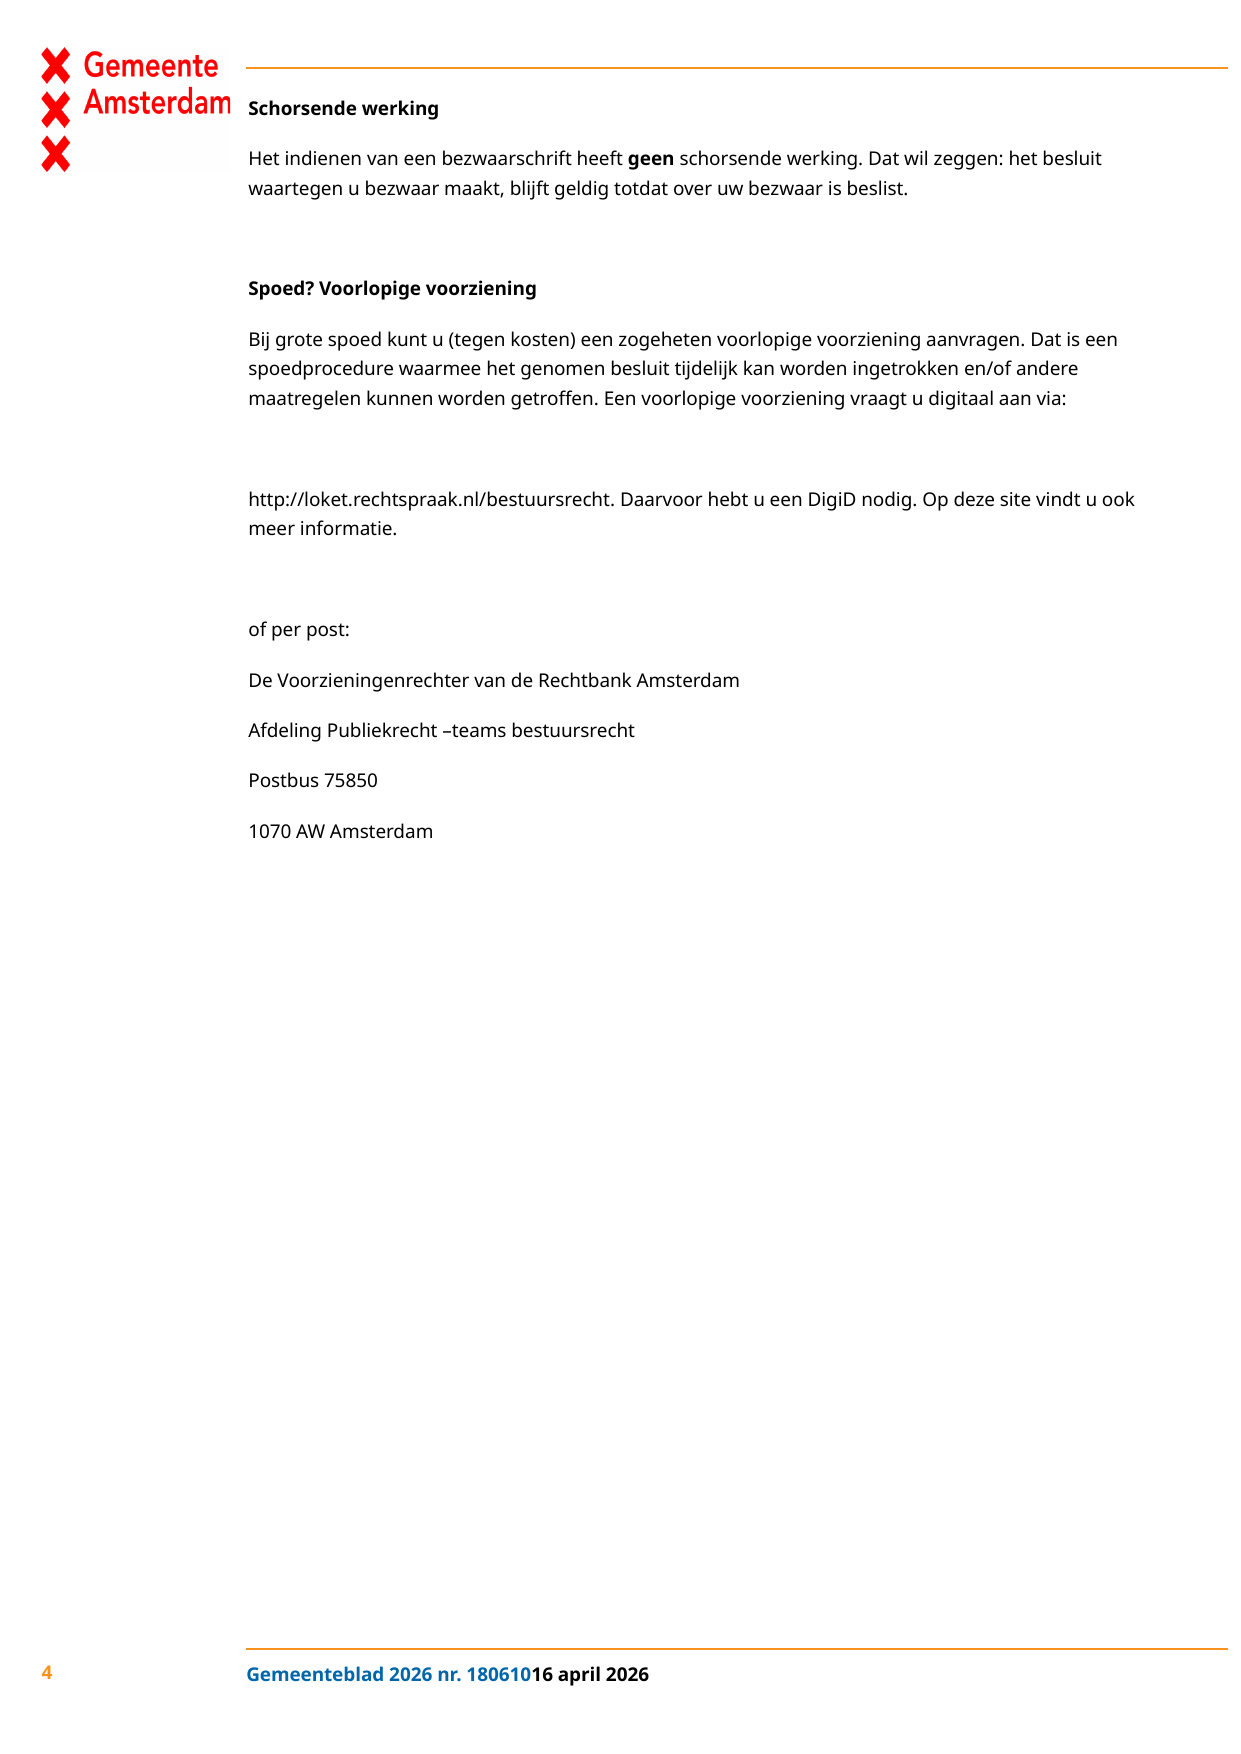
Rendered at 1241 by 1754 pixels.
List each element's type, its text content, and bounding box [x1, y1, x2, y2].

text Spoed? Voorlopige voorziening [248, 276, 1152, 301]
text Het indienen van een bezwaarschrift heeft geen schorsende werking. Dat wil zeggen: het besluit waartegen u bezwaar maakt, blijft geldig totdat over uw bezwaar is beslist. [248, 145, 1152, 201]
text http://loket.rechtspraak.nl/bestuursrecht. Daarvoor hebt u een DigiD nodig. Op deze site vindt u ook meer informatie. [248, 486, 1152, 541]
text 1070 AW Amsterdam [248, 818, 1152, 844]
text Bij grote spoed kunt u (tegen kosten) een zogeheten voorlopige voorziening aanvragen. Dat is een spoedprocedure waarmee het genomen besluit tijdelijk kan worden ingetrokken en/of andere maatregelen kunnen worden getroffen. Een voorlopige voorziening vraagt u digitaal aan via: [248, 326, 1152, 411]
picture [41, 47, 231, 172]
text Postbus 75850 [248, 768, 1152, 793]
text Afdeling Publiekrecht –teams bestuursrecht [248, 717, 1152, 743]
text De Voorzieningenrechter van de Rechtbank Amsterdam [248, 667, 1152, 693]
text Schorsende werking [248, 95, 1152, 121]
text of per post: [248, 616, 1152, 642]
